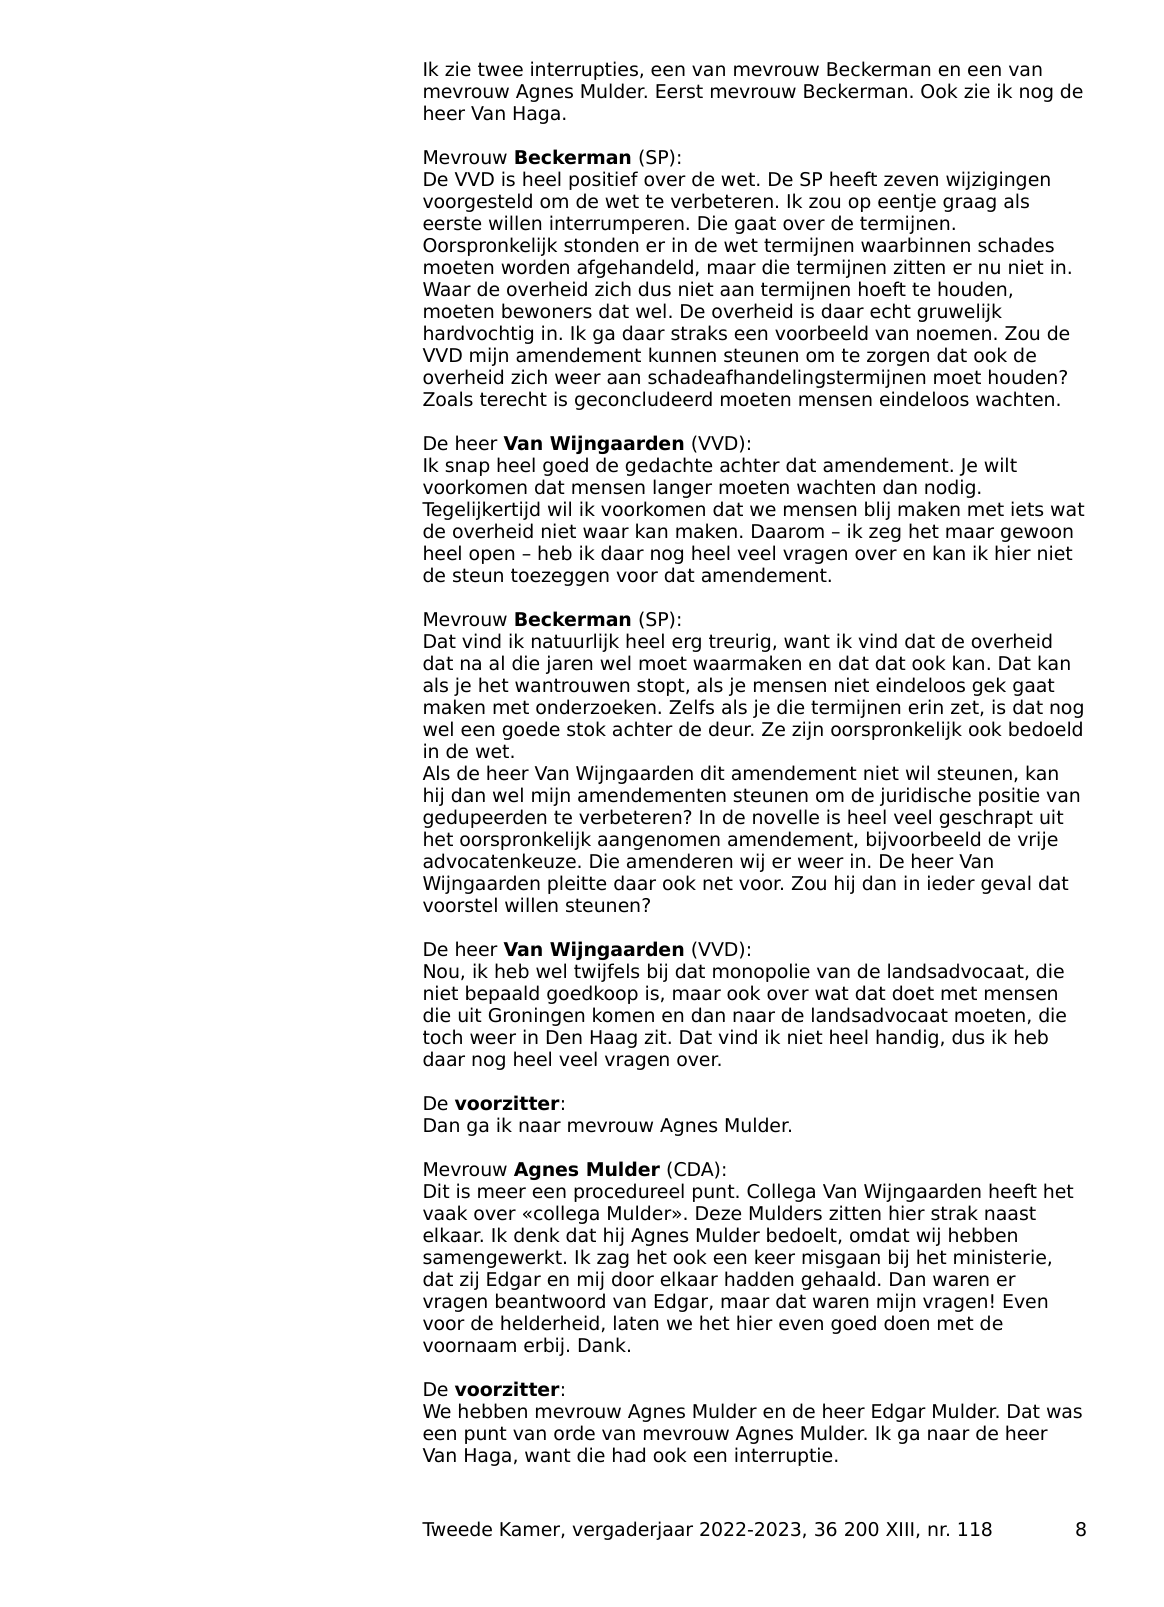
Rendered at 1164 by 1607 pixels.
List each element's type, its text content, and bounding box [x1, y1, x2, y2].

text Dat vind ik natuurlijk heel erg treurig, want ik vind dat de overheid dat na al die jaren wel moet waarmaken en dat dat ook kan. Dat kan als je het wantrouwen stopt, als je mensen niet eindeloos gek gaat maken met onderzoeken. Zelfs als je die termijnen erin zet, is dat nog wel een goede stok achter de deur. Ze zijn oorspronkelijk ook bedoeld in de wet. [422, 631, 1087, 763]
text We hebben mevrouw Agnes Mulder en de heer Edgar Mulder. Dat was een punt van orde van mevrouw Agnes Mulder. Ik ga naar de heer Van Haga, want die had ook een interruptie. [422, 1401, 1087, 1467]
text Dit is meer een procedureel punt. Collega Van Wijngaarden heeft het vaak over «collega Mulder». Deze Mulders zitten hier strak naast elkaar. Ik denk dat hij Agnes Mulder bedoelt, omdat wij hebben samengewerkt. Ik zag het ook een keer misgaan bij het ministerie, dat zij Edgar en mij door elkaar hadden gehaald. Dan waren er vragen beantwoord van Edgar, maar dat waren mijn vragen! Even voor de helderheid, laten we het hier even goed doen met de voornaam erbij. Dank. [422, 1181, 1087, 1357]
text Mevrouw Beckerman (SP): [422, 147, 1087, 169]
text Mevrouw Agnes Mulder (CDA): [422, 1159, 1087, 1181]
text De heer Van Wijngaarden (VVD): [422, 939, 1087, 961]
text De voorzitter: [422, 1093, 1087, 1115]
text Ik zie twee interrupties, een van mevrouw Beckerman en een van mevrouw Agnes Mulder. Eerst mevrouw Beckerman. Ook zie ik nog de heer Van Haga. [422, 59, 1087, 125]
text Nou, ik heb wel twijfels bij dat monopolie van de landsadvocaat, die niet bepaald goedkoop is, maar ook over wat dat doet met mensen die uit Groningen komen en dan naar de landsadvocaat moeten, die toch weer in Den Haag zit. Dat vind ik niet heel handig, dus ik heb daar nog heel veel vragen over. [422, 961, 1087, 1071]
text Als de heer Van Wijngaarden dit amendement niet wil steunen, kan hij dan wel mijn amendementen steunen om de juridische positie van gedupeerden te verbeteren? In de novelle is heel veel geschrapt uit het oorspronkelijk aangenomen amendement, bijvoorbeeld de vrije advocatenkeuze. Die amenderen wij er weer in. De heer Van Wijngaarden pleitte daar ook net voor. Zou hij dan in ieder geval dat voorstel willen steunen? [422, 763, 1087, 917]
text De VVD is heel positief over de wet. De SP heeft zeven wijzigingen voorgesteld om de wet te verbeteren. Ik zou op eentje graag als eerste willen interrumperen. Die gaat over de termijnen. Oorspronkelijk stonden er in de wet termijnen waarbinnen schades moeten worden afgehandeld, maar die termijnen zitten er nu niet in. Waar de overheid zich dus niet aan termijnen hoeft te houden, moeten bewoners dat wel. De overheid is daar echt gruwelijk hardvochtig in. Ik ga daar straks een voorbeeld van noemen. Zou de VVD mijn amendement kunnen steunen om te zorgen dat ook de overheid zich weer aan schadeafhandelingstermijnen moet houden? Zoals terecht is geconcludeerd moeten mensen eindeloos wachten. [422, 169, 1087, 411]
text De heer Van Wijngaarden (VVD): [422, 433, 1087, 455]
text De voorzitter: [422, 1379, 1087, 1401]
text Mevrouw Beckerman (SP): [422, 609, 1087, 631]
text Dan ga ik naar mevrouw Agnes Mulder. [422, 1115, 1087, 1137]
text Ik snap heel goed de gedachte achter dat amendement. Je wilt voorkomen dat mensen langer moeten wachten dan nodig. Tegelijkertijd wil ik voorkomen dat we mensen blij maken met iets wat de overheid niet waar kan maken. Daarom – ik zeg het maar gewoon heel open – heb ik daar nog heel veel vragen over en kan ik hier niet de steun toezeggen voor dat amendement. [422, 455, 1087, 587]
